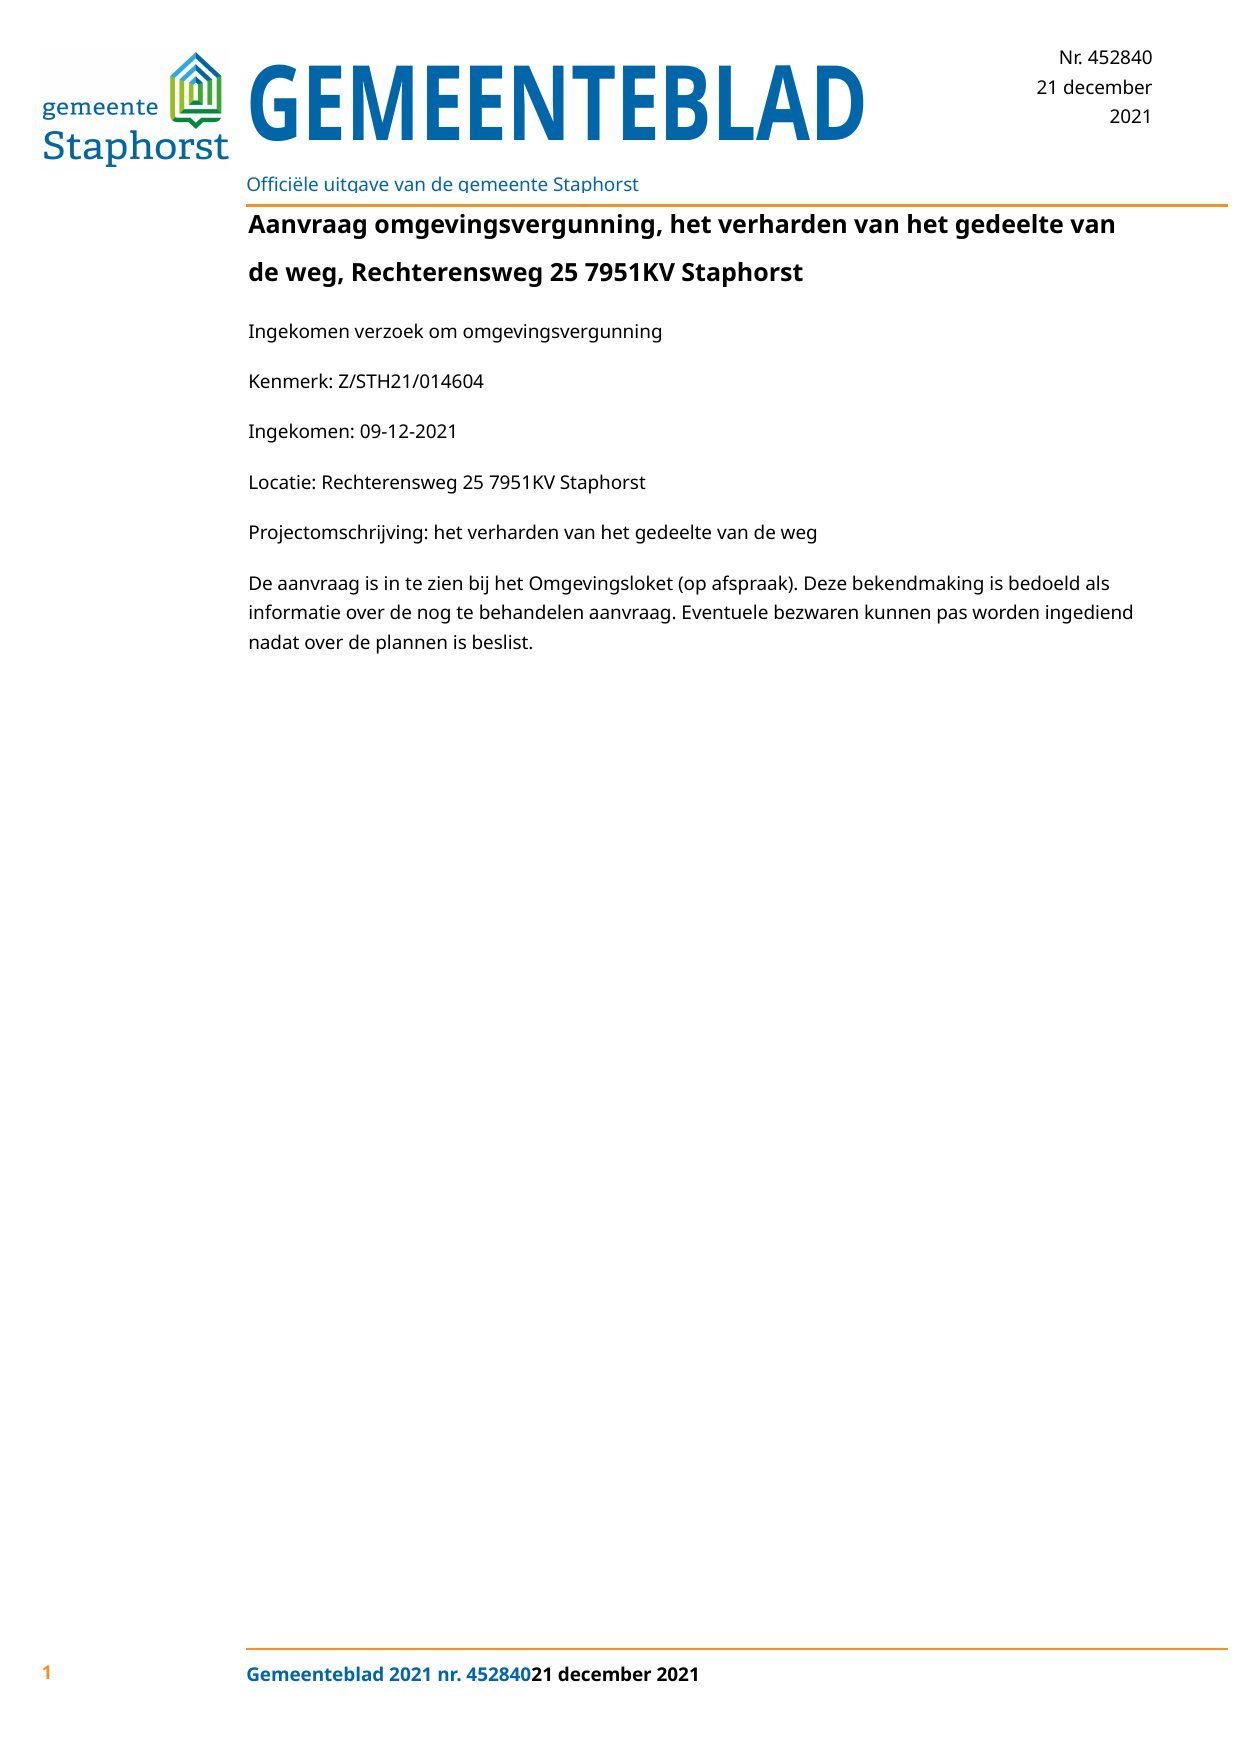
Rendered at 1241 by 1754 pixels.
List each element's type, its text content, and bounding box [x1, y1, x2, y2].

text Kenmerk: Z/STH21/014604 [248, 368, 1152, 394]
text De aanvraag is in te zien bij het Omgevingsloket (op afspraak). Deze bekendmaking is bedoeld als informatie over de nog te behandelen aanvraag. Eventuele bezwaren kunnen pas worden ingediend nadat over de plannen is beslist. [248, 570, 1152, 655]
text Ingekomen: 09-12-2021 [248, 419, 1152, 444]
picture [41, 47, 231, 172]
text Locatie: Rechterensweg 25 7951KV Staphorst [248, 469, 1152, 495]
text Ingekomen verzoek om omgevingsvergunning [248, 318, 1152, 344]
text Aanvraag omgevingsvergunning, het verharden van het gedeelte van de weg, Rechterensweg 25 7951KV Staphorst [248, 207, 1152, 288]
text Projectomschrijving: het verharden van het gedeelte van de weg [248, 519, 1152, 545]
